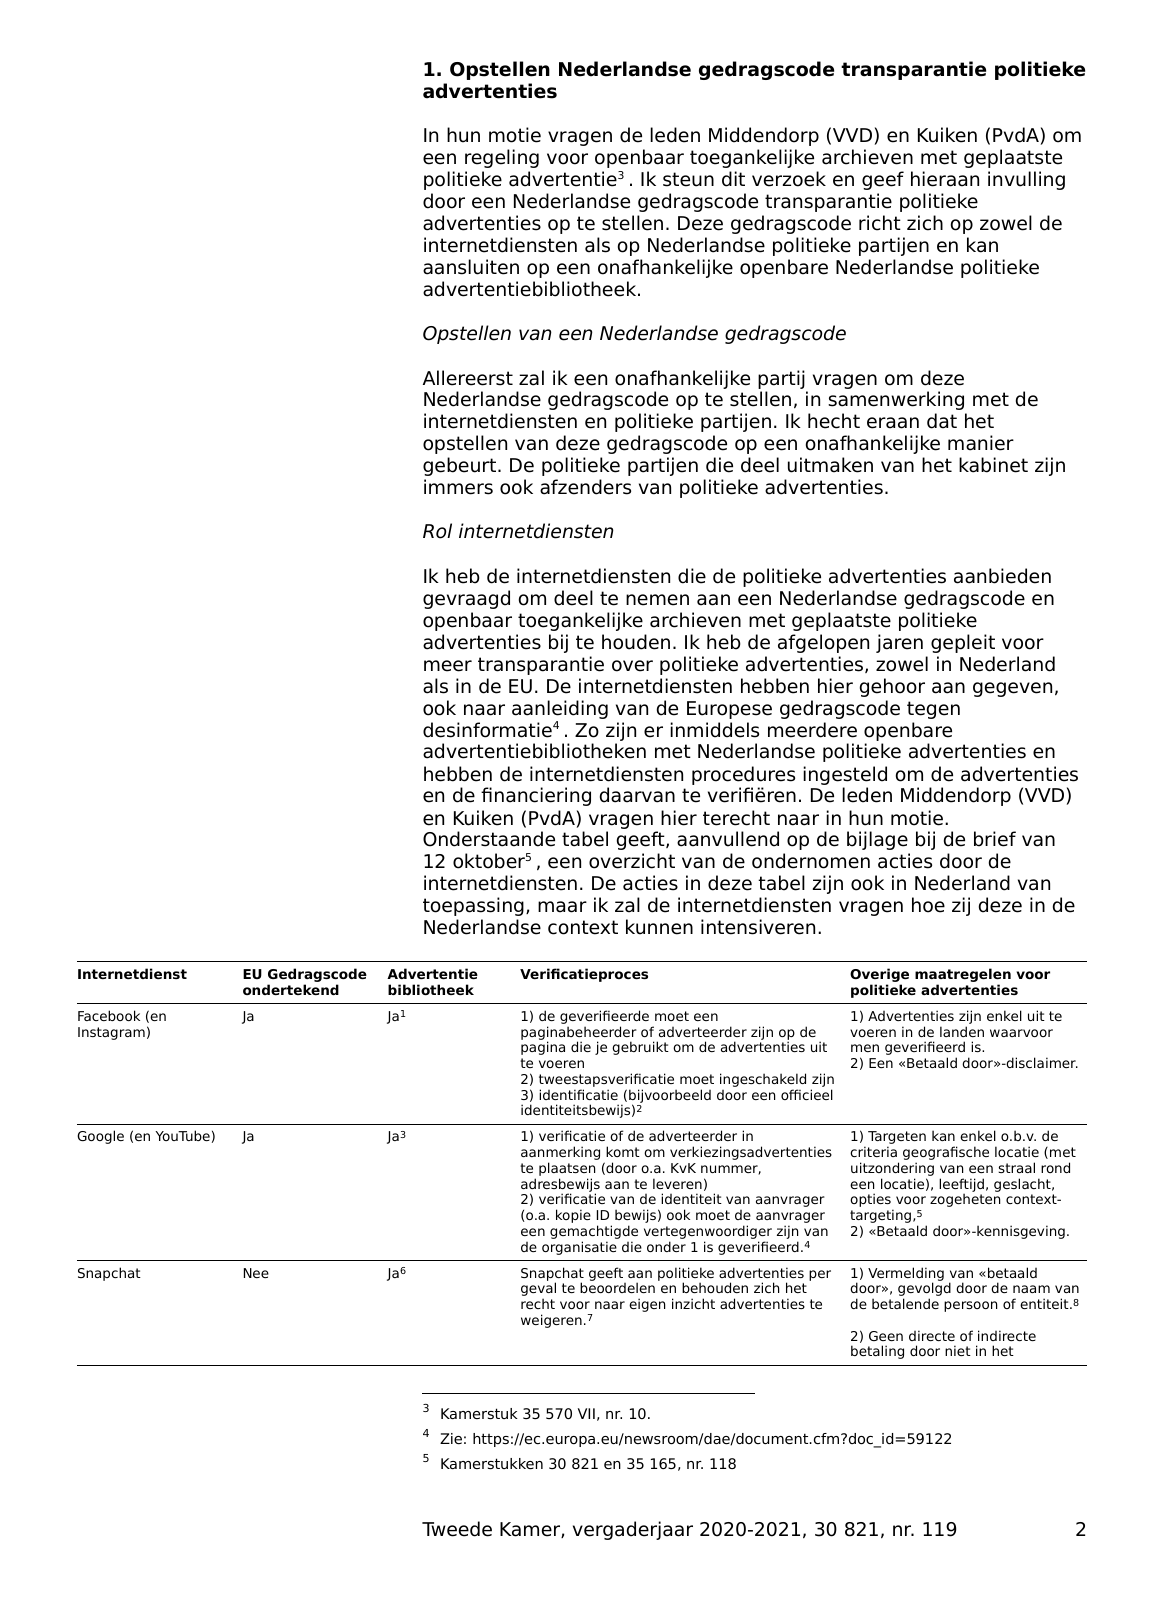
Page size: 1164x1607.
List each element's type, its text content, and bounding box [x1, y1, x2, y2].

text Kamerstuk 35 570 VII, nr. 10. [422, 1402, 1087, 1424]
table_cell Ja1 [382, 1004, 514, 1123]
table_cell 1) Vermelding van «betaald door», gevolgd door de naam van de betalende persoon of entiteit.8 2) Geen directe of indirecte betaling door niet in het [844, 1261, 1087, 1364]
table_cell Ja [236, 1125, 382, 1260]
subtitle Opstellen van een Nederlandse gedragscode [422, 323, 1087, 345]
table_header EU Gedragscode ondertekend [236, 962, 382, 1003]
table_cell Snapchat geeft aan politieke advertenties per geval te beoordelen en behouden zich het recht voor naar eigen inzicht advertenties te weigeren.7 [514, 1261, 844, 1364]
table_cell Ja6 [382, 1261, 514, 1364]
text Kamerstukken 30 821 en 35 165, nr. 118 [422, 1452, 1087, 1474]
table_cell Ja3 [382, 1125, 514, 1260]
table_header Internetdienst [77, 962, 236, 1003]
text Zie: https://ec.europa.eu/newsroom/dae/document.cfm?doc_id=59122 [422, 1427, 1087, 1449]
table_header Advertentie bibliotheek [382, 962, 514, 1003]
subtitle Rol internetdiensten [422, 521, 1087, 543]
text Ik heb de internetdiensten die de politieke advertenties aanbieden gevraagd om deel te nemen aan een Nederlandse gedragscode en openbaar toegankelijke archieven met geplaatste politieke advertenties bij te houden. Ik heb de afgelopen jaren gepleit voor meer transparantie over politieke advertenties, zowel in Nederland als in de EU. De internetdiensten hebben hier gehoor aan gegeven, ook naar aanleiding van de Europese gedragscode tegen desinformatie. Zo zijn er inmiddels meerdere openbare advertentiebibliotheken met Nederlandse politieke advertenties en hebben de internetdiensten procedures ingesteld om de advertenties en de financiering daarvan te verifiëren. De leden Middendorp (VVD) en Kuiken (PvdA) vragen hier terecht naar in hun motie. Onderstaande tabel geeft, aanvullend op de bijlage bij de brief van 12 oktober, een overzicht van de ondernomen acties door de internetdiensten. De acties in deze tabel zijn ook in Nederland van toepassing, maar ik zal de internetdiensten vragen hoe zij deze in de Nederlandse context kunnen intensiveren. [422, 566, 1087, 939]
subtitle 1. Opstellen Nederlandse gedragscode transparantie politieke advertenties [422, 59, 1087, 103]
table_cell Facebook (en Instagram) [77, 1004, 236, 1123]
table_cell Ja [236, 1004, 382, 1123]
table_cell Snapchat [77, 1261, 236, 1364]
table_cell Nee [236, 1261, 382, 1364]
table_cell Google (en YouTube) [77, 1125, 236, 1260]
table_cell 1) Targeten kan enkel o.b.v. de criteria geografische locatie (met uitzondering van een straal rond een locatie), leeftijd, geslacht, opties voor zogeheten context-targeting,5 2) «Betaald door»-kennisgeving. [844, 1125, 1087, 1260]
text Allereerst zal ik een onafhankelijke partij vragen om deze Nederlandse gedragscode op te stellen, in samenwerking met de internetdiensten en politieke partijen. Ik hecht eraan dat het opstellen van deze gedragscode op een onafhankelijke manier gebeurt. De politieke partijen die deel uitmaken van het kabinet zijn immers ook afzenders van politieke advertenties. [422, 367, 1087, 499]
table_header Overige maatregelen voor politieke advertenties [844, 962, 1087, 1003]
text In hun motie vragen de leden Middendorp (VVD) en Kuiken (PvdA) om een regeling voor openbaar toegankelijke archieven met geplaatste politieke advertentie. Ik steun dit verzoek en geef hieraan invulling door een Nederlandse gedragscode transparantie politieke advertenties op te stellen. Deze gedragscode richt zich op zowel de internetdiensten als op Nederlandse politieke partijen en kan aansluiten op een onafhankelijke openbare Nederlandse politieke advertentiebibliotheek. [422, 125, 1087, 301]
table_cell 1) Advertenties zijn enkel uit te voeren in de landen waarvoor men geverifieerd is. 2) Een «Betaald door»-disclaimer. [844, 1004, 1087, 1123]
table_header Verificatieproces [514, 962, 844, 1003]
table_cell 1) de geverifieerde moet een paginabeheerder of adverteerder zijn op de pagina die je gebruikt om de advertenties uit te voeren 2) tweestapsverificatie moet ingeschakeld zijn 3) identificatie (bijvoorbeeld door een officieel identiteitsbewijs)2 [514, 1004, 844, 1123]
table_cell 1) verificatie of de adverteerder in aanmerking komt om verkiezingsadvertenties te plaatsen (door o.a. KvK nummer, adresbewijs aan te leveren) 2) verificatie van de identiteit van aanvrager (o.a. kopie ID bewijs) ook moet de aanvrager een gemachtigde vertegenwoordiger zijn van de organisatie die onder 1 is geverifieerd.4 [514, 1125, 844, 1260]
